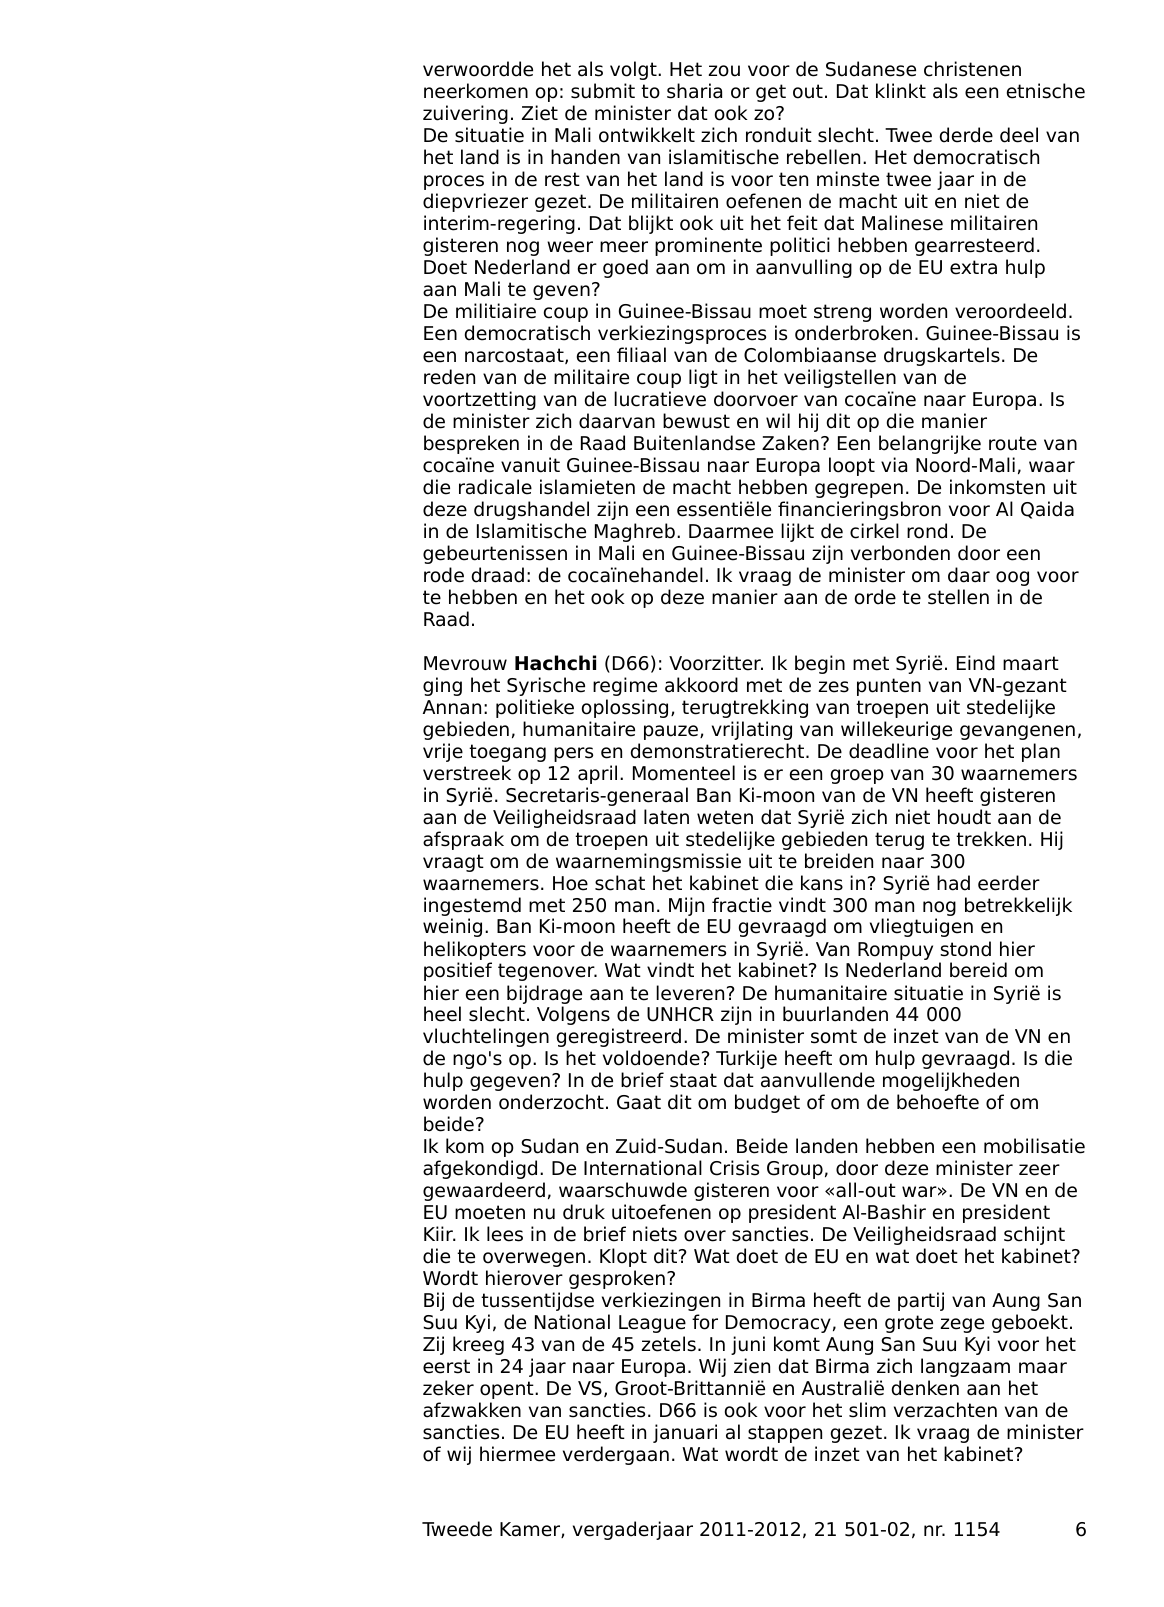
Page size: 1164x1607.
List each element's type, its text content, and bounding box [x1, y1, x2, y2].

text Ik kom op Sudan en Zuid-Sudan. Beide landen hebben een mobilisatie afgekondigd. De International Crisis Group, door deze minister zeer gewaardeerd, waarschuwde gisteren voor «all-out war». De VN en de EU moeten nu druk uitoefenen op president Al-Bashir en president Kiir. Ik lees in de brief niets over sancties. De Veiligheidsraad schijnt die te overwegen. Klopt dit? Wat doet de EU en wat doet het kabinet? Wordt hierover gesproken? [422, 1136, 1087, 1290]
text Bij de tussentijdse verkiezingen in Birma heeft de partij van Aung San Suu Kyi, de National League for Democracy, een grote zege geboekt. Zij kreeg 43 van de 45 zetels. In juni komt Aung San Suu Kyi voor het eerst in 24 jaar naar Europa. Wij zien dat Birma zich langzaam maar zeker opent. De VS, Groot-Brittannië en Australië denken aan het afzwakken van sancties. D66 is ook voor het slim verzachten van de sancties. De EU heeft in januari al stappen gezet. Ik vraag de minister of wij hiermee verdergaan. Wat wordt de inzet van het kabinet? [422, 1290, 1087, 1466]
text Mevrouw Hachchi (D66): Voorzitter. Ik begin met Syrië. Eind maart ging het Syrische regime akkoord met de zes punten van VN-gezant Annan: politieke oplossing, terugtrekking van troepen uit stedelijke gebieden, humanitaire pauze, vrijlating van willekeurige gevangenen, vrije toegang pers en demonstratierecht. De deadline voor het plan verstreek op 12 april. Momenteel is er een groep van 30 waarnemers in Syrië. Secretaris-generaal Ban Ki-moon van de VN heeft gisteren aan de Veiligheidsraad laten weten dat Syrië zich niet houdt aan de afspraak om de troepen uit stedelijke gebieden terug te trekken. Hij vraagt om de waarnemingsmissie uit te breiden naar 300 waarnemers. Hoe schat het kabinet die kans in? Syrië had eerder ingestemd met 250 man. Mijn fractie vindt 300 man nog betrekkelijk weinig. Ban Ki-moon heeft de EU gevraagd om vliegtuigen en helikopters voor de waarnemers in Syrië. Van Rompuy stond hier positief tegenover. Wat vindt het kabinet? Is Nederland bereid om hier een bijdrage aan te leveren? De humanitaire situatie in Syrië is heel slecht. Volgens de UNHCR zijn in buurlanden 44 000 vluchtelingen geregistreerd. De minister somt de inzet van de VN en de ngo's op. Is het voldoende? Turkije heeft om hulp gevraagd. Is die hulp gegeven? In de brief staat dat aanvullende mogelijkheden worden onderzocht. Gaat dit om budget of om de behoefte of om beide? [422, 653, 1087, 1136]
text De situatie in Mali ontwikkelt zich ronduit slecht. Twee derde deel van het land is in handen van islamitische rebellen. Het democratisch proces in de rest van het land is voor ten minste twee jaar in de diepvriezer gezet. De militairen oefenen de macht uit en niet de interim-regering. Dat blijkt ook uit het feit dat Malinese militairen gisteren nog weer meer prominente politici hebben gearresteerd. Doet Nederland er goed aan om in aanvulling op de EU extra hulp aan Mali te geven? [422, 125, 1087, 301]
text De militiaire coup in Guinee-Bissau moet streng worden veroordeeld. Een democratisch verkiezingsproces is onderbroken. Guinee-Bissau is een narcostaat, een filiaal van de Colombiaanse drugskartels. De reden van de militaire coup ligt in het veiligstellen van de voortzetting van de lucratieve doorvoer van cocaïne naar Europa. Is de minister zich daarvan bewust en wil hij dit op die manier bespreken in de Raad Buitenlandse Zaken? Een belangrijke route van cocaïne vanuit Guinee-Bissau naar Europa loopt via Noord-Mali, waar die radicale islamieten de macht hebben gegrepen. De inkomsten uit deze drugshandel zijn een essentiële financieringsbron voor Al Qaida in de Islamitische Maghreb. Daarmee lijkt de cirkel rond. De gebeurtenissen in Mali en Guinee-Bissau zijn verbonden door een rode draad: de cocaïnehandel. Ik vraag de minister om daar oog voor te hebben en het ook op deze manier aan de orde te stellen in de Raad. [422, 301, 1087, 631]
text verwoordde het als volgt. Het zou voor de Sudanese christenen neerkomen op: submit to sharia or get out. Dat klinkt als een etnische zuivering. Ziet de minister dat ook zo? [422, 59, 1087, 125]
